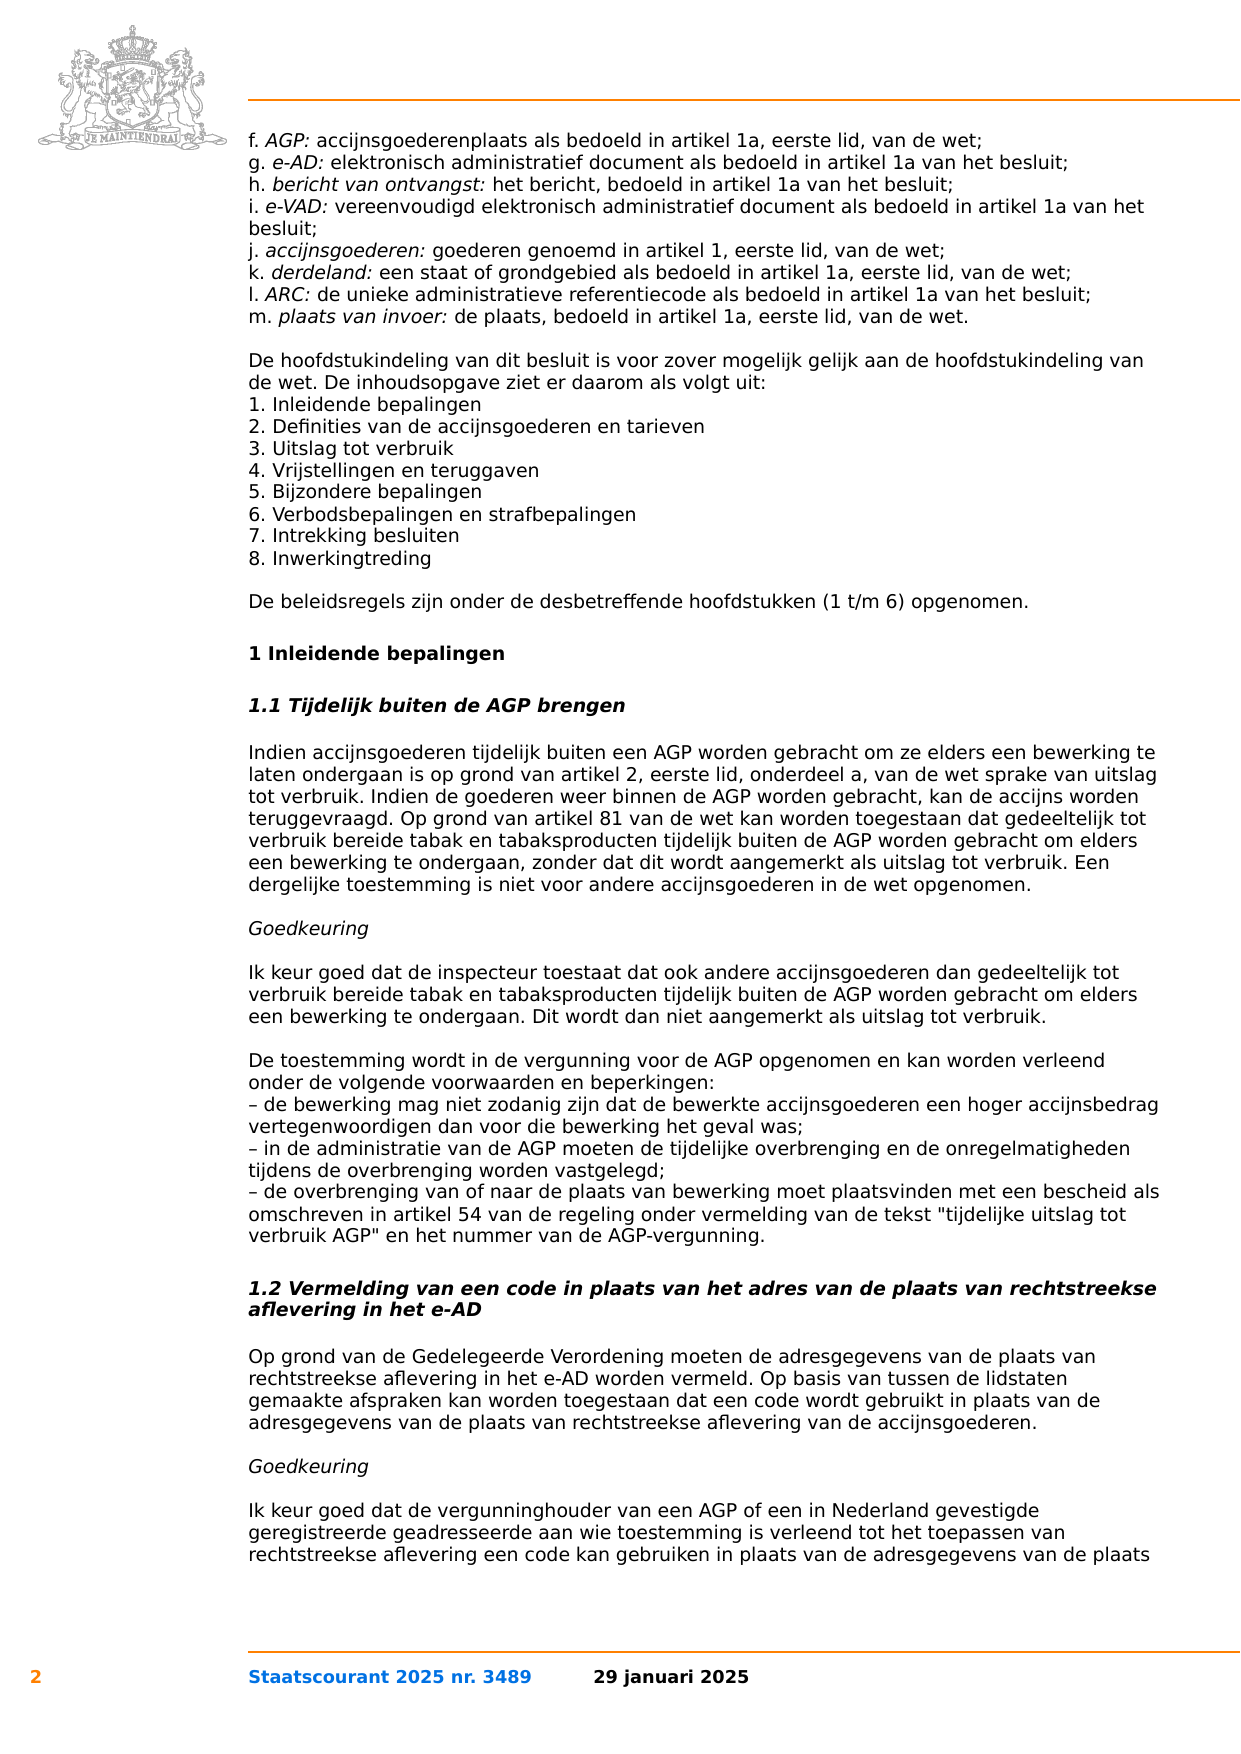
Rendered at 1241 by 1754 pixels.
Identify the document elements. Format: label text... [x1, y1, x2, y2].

text – in de administratie van de AGP moeten de tijdelijke overbrenging en de onregelmatigheden tijdens de overbrenging worden vastgelegd; [248, 1137, 1163, 1181]
text Ik keur goed dat de inspecteur toestaat dat ook andere accijnsgoederen dan gedeeltelijk tot verbruik bereide tabak en tabaksproducten tijdelijk buiten de AGP worden gebracht om elders een bewerking te ondergaan. Dit wordt dan niet aangemerkt als uitslag tot verbruik. [248, 962, 1163, 1028]
text 6. Verbodsbepalingen en strafbepalingen [248, 503, 1163, 525]
text m. plaats van invoer: de plaats, bedoeld in artikel 1a, eerste lid, van de wet. [248, 306, 1163, 328]
text k. derdeland: een staat of grondgebied als bedoeld in artikel 1a, eerste lid, van de wet; [248, 262, 1163, 284]
subtitle Goedkeuring [248, 918, 1163, 940]
subtitle 1 Inleidende bepalingen [248, 643, 1163, 665]
text 2. Definities van de accijnsgoederen en tarieven [248, 416, 1163, 437]
text i. e-VAD: vereenvoudigd elektronisch administratief document als bedoeld in artikel 1a van het besluit; [248, 196, 1163, 240]
text – de bewerking mag niet zodanig zijn dat de bewerkte accijnsgoederen een hoger accijnsbedrag vertegenwoordigen dan voor die bewerking het geval was; [248, 1093, 1163, 1137]
subtitle Goedkeuring [248, 1456, 1163, 1478]
subtitle 1.2 Vermelding van een code in plaats van het adres van de plaats van rechtstreekse aflevering in het e-AD [248, 1277, 1163, 1321]
text 8. Inwerkingtreding [248, 547, 1163, 569]
text De beleidsregels zijn onder de desbetreffende hoofdstukken (1 t/m 6) opgenomen. [248, 591, 1163, 613]
text Indien accijnsgoederen tijdelijk buiten een AGP worden gebracht om ze elders een bewerking te laten ondergaan is op grond van artikel 2, eerste lid, onderdeel a, van de wet sprake van uitslag tot verbruik. Indien de goederen weer binnen de AGP worden gebracht, kan de accijns worden teruggevraagd. Op grond van artikel 81 van de wet kan worden toegestaan dat gedeeltelijk tot verbruik bereide tabak en tabaksproducten tijdelijk buiten de AGP worden gebracht om elders een bewerking te ondergaan, zonder dat dit wordt aangemerkt als uitslag tot verbruik. Een dergelijke toestemming is niet voor andere accijnsgoederen in de wet opgenomen. [248, 742, 1163, 896]
text Ik keur goed dat de vergunninghouder van een AGP of een in Nederland gevestigde geregistreerde geadresseerde aan wie toestemming is verleend tot het toepassen van rechtstreekse aflevering een code kan gebruiken in plaats van de adresgegevens van de plaats [248, 1500, 1163, 1566]
text Op grond van de Gedelegeerde Verordening moeten de adresgegevens van de plaats van rechtstreekse aflevering in het e-AD worden vermeld. Op basis van tussen de lidstaten gemaakte afspraken kan worden toegestaan dat een code wordt gebruikt in plaats van de adresgegevens van de plaats van rechtstreekse aflevering van de accijnsgoederen. [248, 1346, 1163, 1434]
text f. AGP: accijnsgoederenplaats als bedoeld in artikel 1a, eerste lid, van de wet; [248, 130, 1163, 152]
text De toestemming wordt in de vergunning voor de AGP opgenomen en kan worden verleend onder de volgende voorwaarden en beperkingen: [248, 1049, 1163, 1093]
text 1. Inleidende bepalingen [248, 393, 1163, 416]
text – de overbrenging van of naar de plaats van bewerking moet plaatsvinden met een bescheid als omschreven in artikel 54 van de regeling onder vermelding van de tekst "tijdelijke uitslag tot verbruik AGP" en het nummer van de AGP-vergunning. [248, 1181, 1163, 1247]
text 7. Intrekking besluiten [248, 525, 1163, 547]
text 5. Bijzondere bepalingen [248, 481, 1163, 503]
text De hoofdstukindeling van dit besluit is voor zover mogelijk gelijk aan de hoofdstukindeling van de wet. De inhoudsopgave ziet er daarom als volgt uit: [248, 349, 1163, 393]
text g. e-AD: elektronisch administratief document als bedoeld in artikel 1a van het besluit; [248, 152, 1163, 174]
text j. accijnsgoederen: goederen genoemd in artikel 1, eerste lid, van de wet; [248, 240, 1163, 262]
subtitle 1.1 Tijdelijk buiten de AGP brengen [248, 695, 1163, 717]
text l. ARC: de unieke administratieve referentiecode als bedoeld in artikel 1a van het besluit; [248, 284, 1163, 306]
text h. bericht van ontvangst: het bericht, bedoeld in artikel 1a van het besluit; [248, 174, 1163, 196]
picture [38, 25, 227, 150]
text 4. Vrijstellingen en teruggaven [248, 459, 1163, 481]
text 3. Uitslag tot verbruik [248, 437, 1163, 459]
